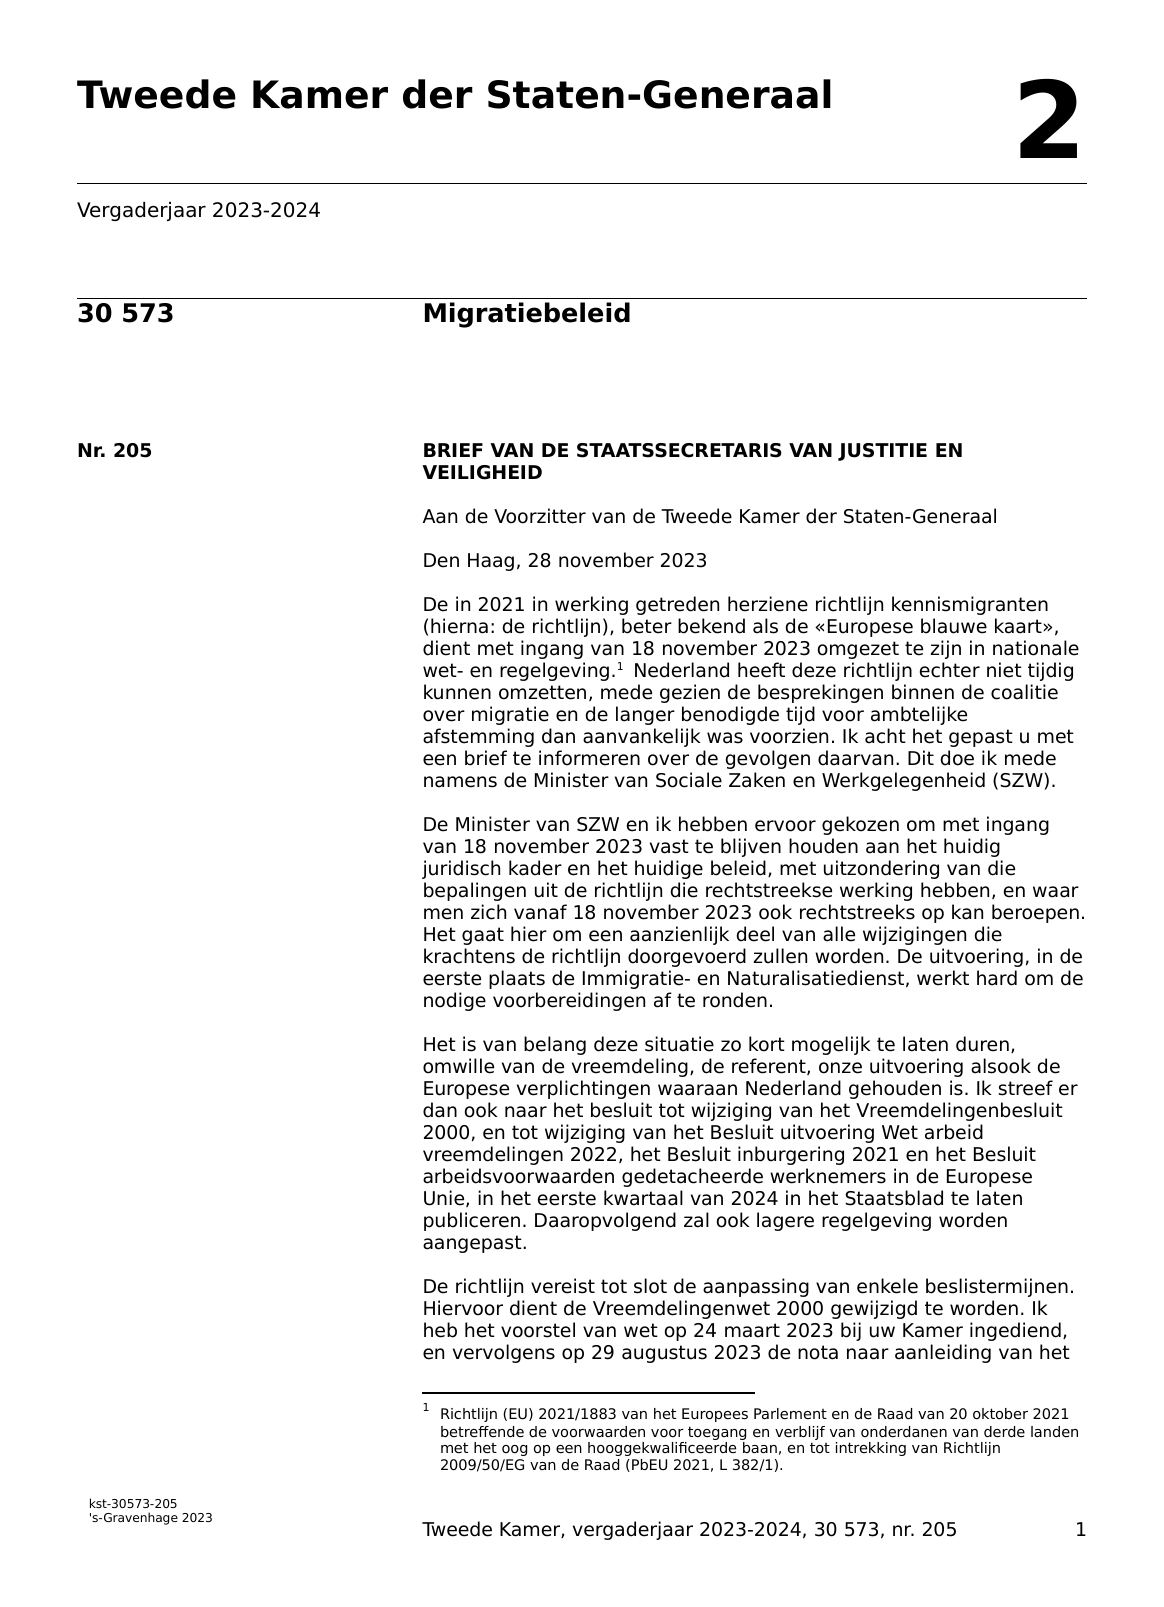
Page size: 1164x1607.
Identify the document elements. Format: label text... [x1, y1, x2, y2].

text De Minister van SZW en ik hebben ervoor gekozen om met ingang van 18 november 2023 vast te blijven houden aan het huidig juridisch kader en het huidige beleid, met uitzondering van die bepalingen uit de richtlijn die rechtstreekse werking hebben, en waar men zich vanaf 18 november 2023 ook rechtstreeks op kan beroepen. Het gaat hier om een aanzienlijk deel van alle wijzigingen die krachtens de richtlijn doorgevoerd zullen worden. De uitvoering, in de eerste plaats de Immigratie- en Naturalisatiedienst, werkt hard om de nodige voorbereidingen af te ronden. [422, 814, 1087, 1012]
table_cell Vergaderjaar 2023-2024 [77, 184, 1087, 298]
text Richtlijn (EU) 2021/1883 van het Europees Parlement en de Raad van 20 oktober 2021 betreffende de voorwaarden voor toegang en verblijf van onderdanen van derde landen met het oog op een hooggekwalificeerde baan, en tot intrekking van Richtlijn 2009/50/EG van de Raad (PbEU 2021, L 382/1). [422, 1402, 1087, 1474]
text Den Haag, 28 november 2023 [422, 550, 1087, 572]
table_header Tweede Kamer der Staten-Generaal [77, 59, 886, 183]
text Aan de Voorzitter van de Tweede Kamer der Staten-Generaal [422, 506, 1087, 528]
text De richtlijn vereist tot slot de aanpassing van enkele beslistermijnen. Hiervoor dient de Vreemdelingenwet 2000 gewijzigd te worden. Ik heb het voorstel van wet op 24 maart 2023 bij uw Kamer ingediend, en vervolgens op 29 augustus 2023 de nota naar aanleiding van het [422, 1276, 1087, 1364]
subtitle 30 573 Migratiebeleid [77, 299, 1087, 329]
text 's-Gravenhage 2023 [88, 1511, 323, 1525]
text kst-30573-205 [88, 1497, 323, 1511]
subtitle Nr. 205 BRIEF VAN DE STAATSSECRETARIS VAN JUSTITIE EN VEILIGHEID [77, 440, 1087, 484]
text Het is van belang deze situatie zo kort mogelijk te laten duren, omwille van de vreemdeling, de referent, onze uitvoering alsook de Europese verplichtingen waaraan Nederland gehouden is. Ik streef er dan ook naar het besluit tot wijziging van het Vreemdelingenbesluit 2000, en tot wijziging van het Besluit uitvoering Wet arbeid vreemdelingen 2022, het Besluit inburgering 2021 en het Besluit arbeidsvoorwaarden gedetacheerde werknemers in de Europese Unie, in het eerste kwartaal van 2024 in het Staatsblad te laten publiceren. Daaropvolgend zal ook lagere regelgeving worden aangepast. [422, 1034, 1087, 1254]
text De in 2021 in werking getreden herziene richtlijn kennismigranten (hierna: de richtlijn), beter bekend als de «Europese blauwe kaart», dient met ingang van 18 november 2023 omgezet te zijn in nationale wet- en regelgeving. Nederland heeft deze richtlijn echter niet tijdig kunnen omzetten, mede gezien de besprekingen binnen de coalitie over migratie en de langer benodigde tijd voor ambtelijke afstemming dan aanvankelijk was voorzien. Ik acht het gepast u met een brief te informeren over de gevolgen daarvan. Dit doe ik mede namens de Minister van Sociale Zaken en Werkgelegenheid (SZW). [422, 594, 1087, 792]
table_header 2 [886, 59, 1087, 183]
